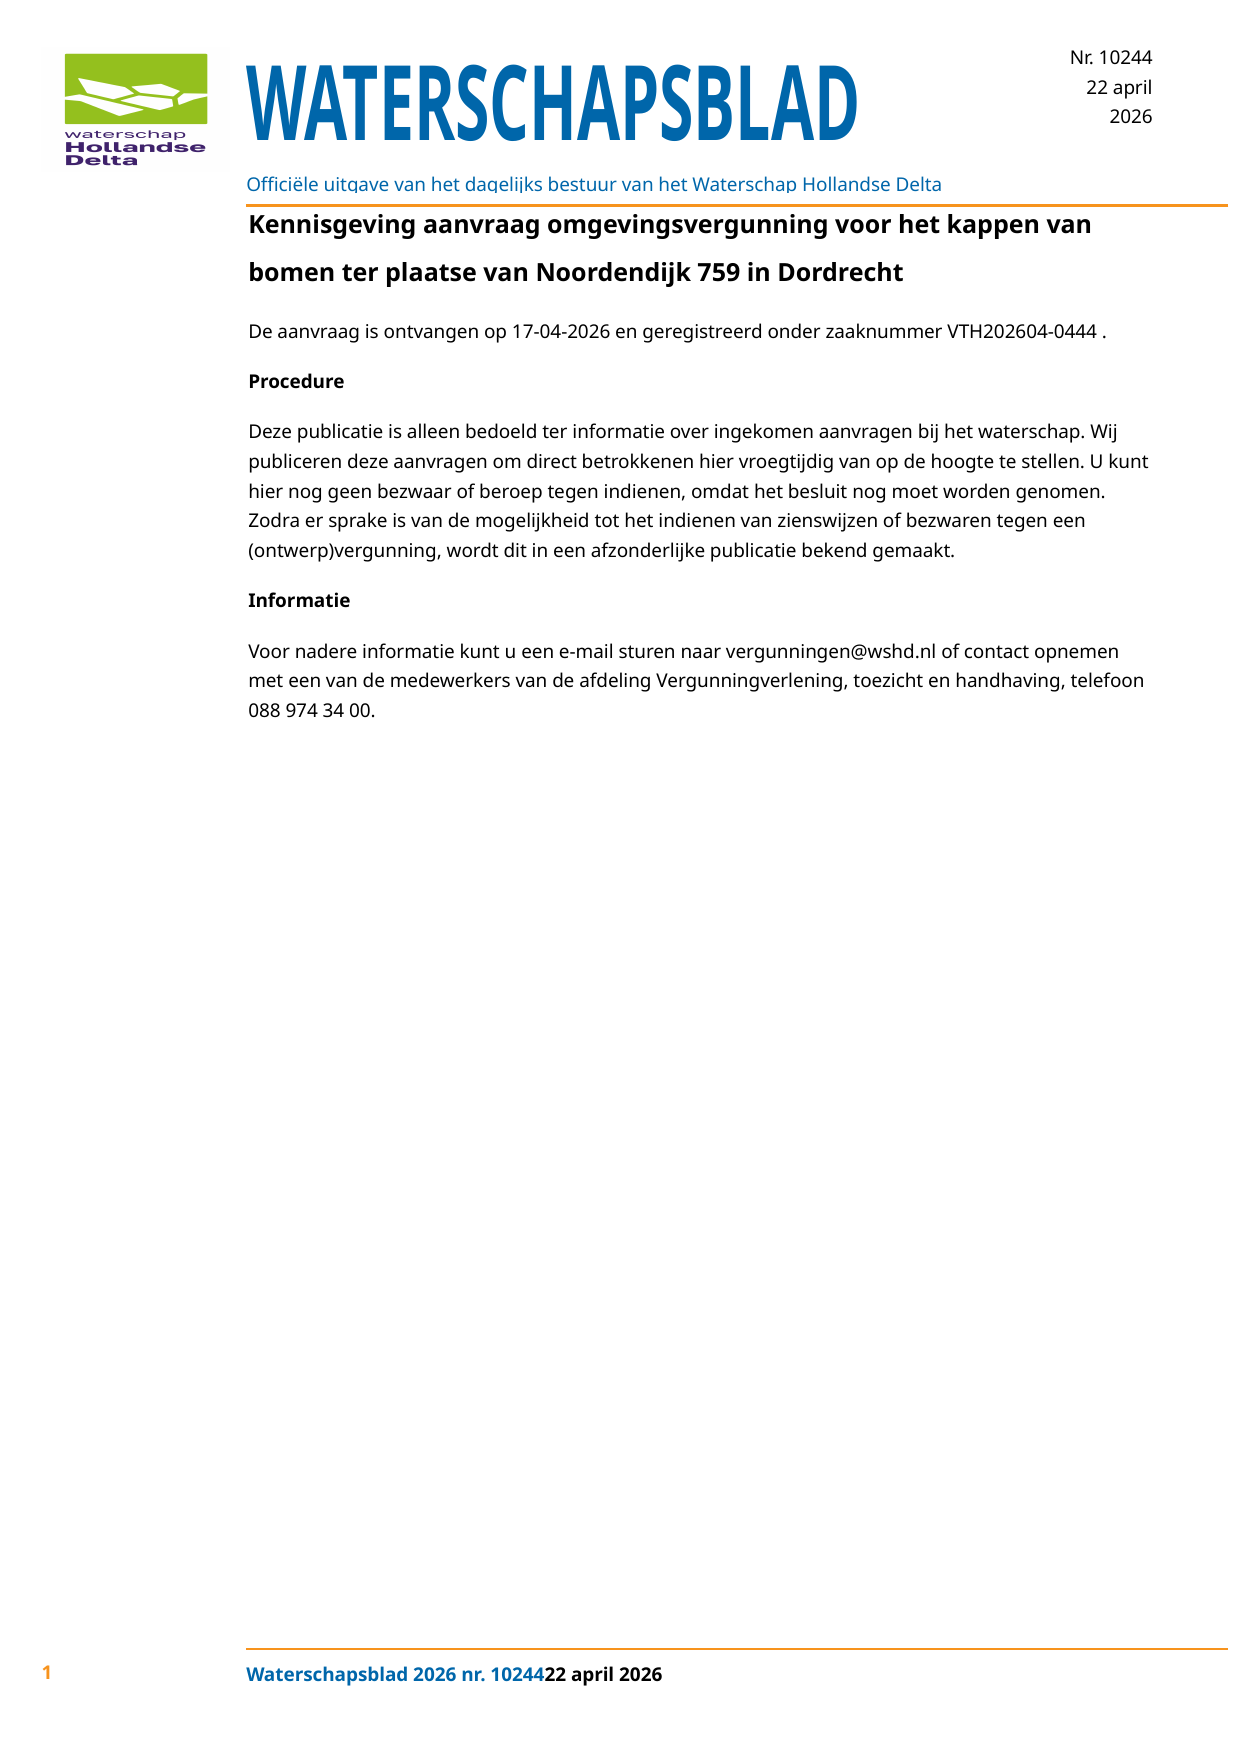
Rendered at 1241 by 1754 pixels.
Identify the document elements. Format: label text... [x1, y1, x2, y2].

text Voor nadere informatie kunt u een e-mail sturen naar vergunningen@wshd.nl of contact opnemen met een van de medewerkers van de afdeling Vergunningverlening, toezicht en handhaving, telefoon 088 974 34 00. [248, 638, 1152, 723]
picture [41, 47, 231, 172]
text Informatie [248, 587, 1152, 613]
text Deze publicatie is alleen bedoeld ter informatie over ingekomen aanvragen bij het waterschap. Wij publiceren deze aanvragen om direct betrokkenen hier vroegtijdig van op de hoogte te stellen. U kunt hier nog geen bezwaar of beroep tegen indienen, omdat het besluit nog moet worden genomen. Zodra er sprake is van de mogelijkheid tot het indienen van zienswijzen of bezwaren tegen een (ontwerp)vergunning, wordt dit in een afzonderlijke publicatie bekend gemaakt. [248, 419, 1152, 563]
text De aanvraag is ontvangen op 17-04-2026 en geregistreerd onder zaaknummer VTH202604-0444 . [248, 318, 1152, 344]
text Procedure [248, 368, 1152, 394]
text Kennisgeving aanvraag omgevingsvergunning voor het kappen van bomen ter plaatse van Noordendijk 759 in Dordrecht [248, 207, 1152, 288]
